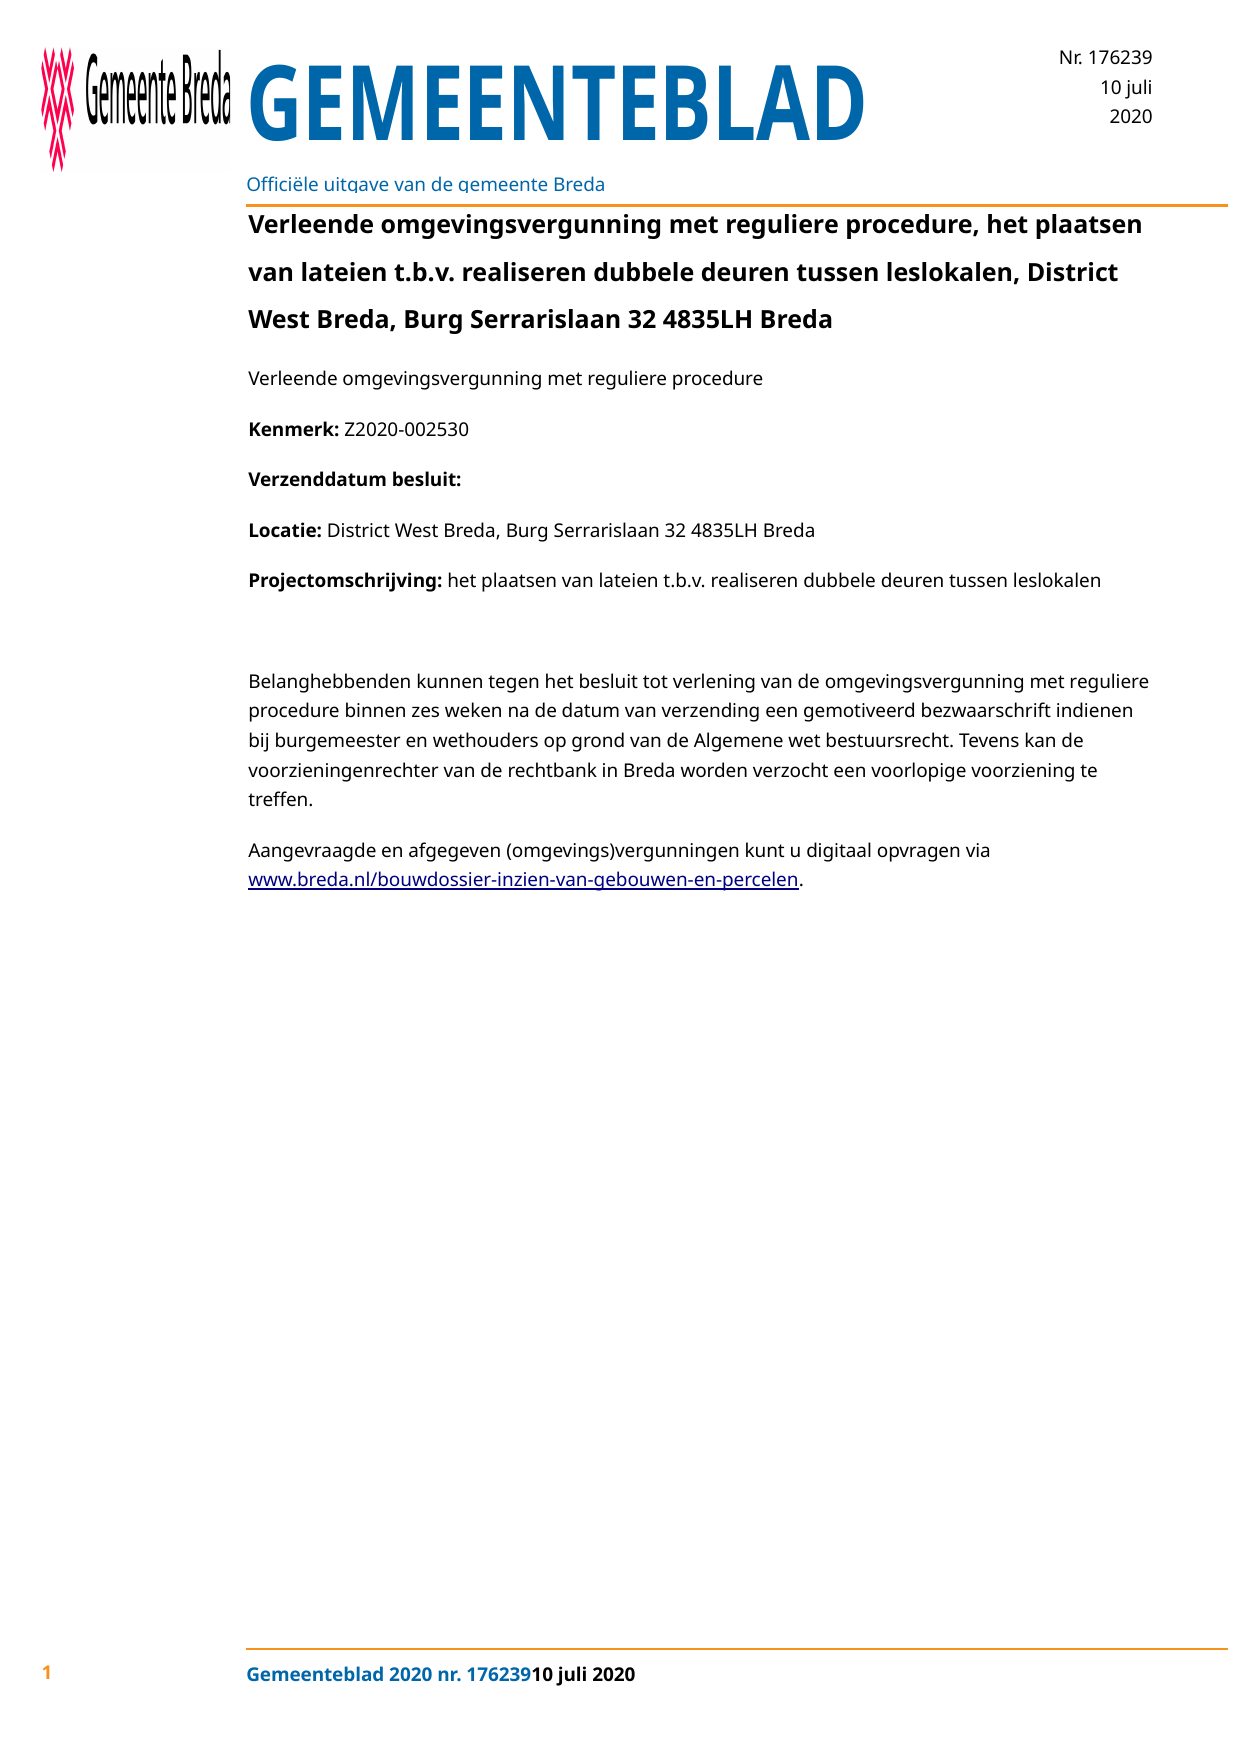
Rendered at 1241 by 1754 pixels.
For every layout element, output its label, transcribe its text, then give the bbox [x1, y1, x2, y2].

text Aangevraagde en afgegeven (omgevings)vergunningen kunt u digitaal opvragen via www.breda.nl/bouwdossier-inzien-van-gebouwen-en-percelen. [248, 837, 1152, 892]
text Verleende omgevingsvergunning met reguliere procedure, het plaatsen van lateien t.b.v. realiseren dubbele deuren tussen leslokalen, District West Breda, Burg Serrarislaan 32 4835LH Breda [248, 207, 1152, 336]
text Kenmerk: Z2020-002530 [248, 416, 1152, 442]
picture [41, 47, 231, 172]
text Belanghebbenden kunnen tegen het besluit tot verlening van de omgevingsvergunning met reguliere procedure binnen zes weken na de datum van verzending een gemotiveerd bezwaarschrift indienen bij burgemeester en wethouders op grond van de Algemene wet bestuursrecht. Tevens kan de voorzieningenrechter van de rechtbank in Breda worden verzocht een voorlopige voorziening te treffen. [248, 668, 1152, 812]
text Verleende omgevingsvergunning met reguliere procedure [248, 366, 1152, 391]
text Projectomschrijving: het plaatsen van lateien t.b.v. realiseren dubbele deuren tussen leslokalen [248, 567, 1152, 593]
text Locatie: District West Breda, Burg Serrarislaan 32 4835LH Breda [248, 517, 1152, 542]
text Verzenddatum besluit: [248, 466, 1152, 492]
